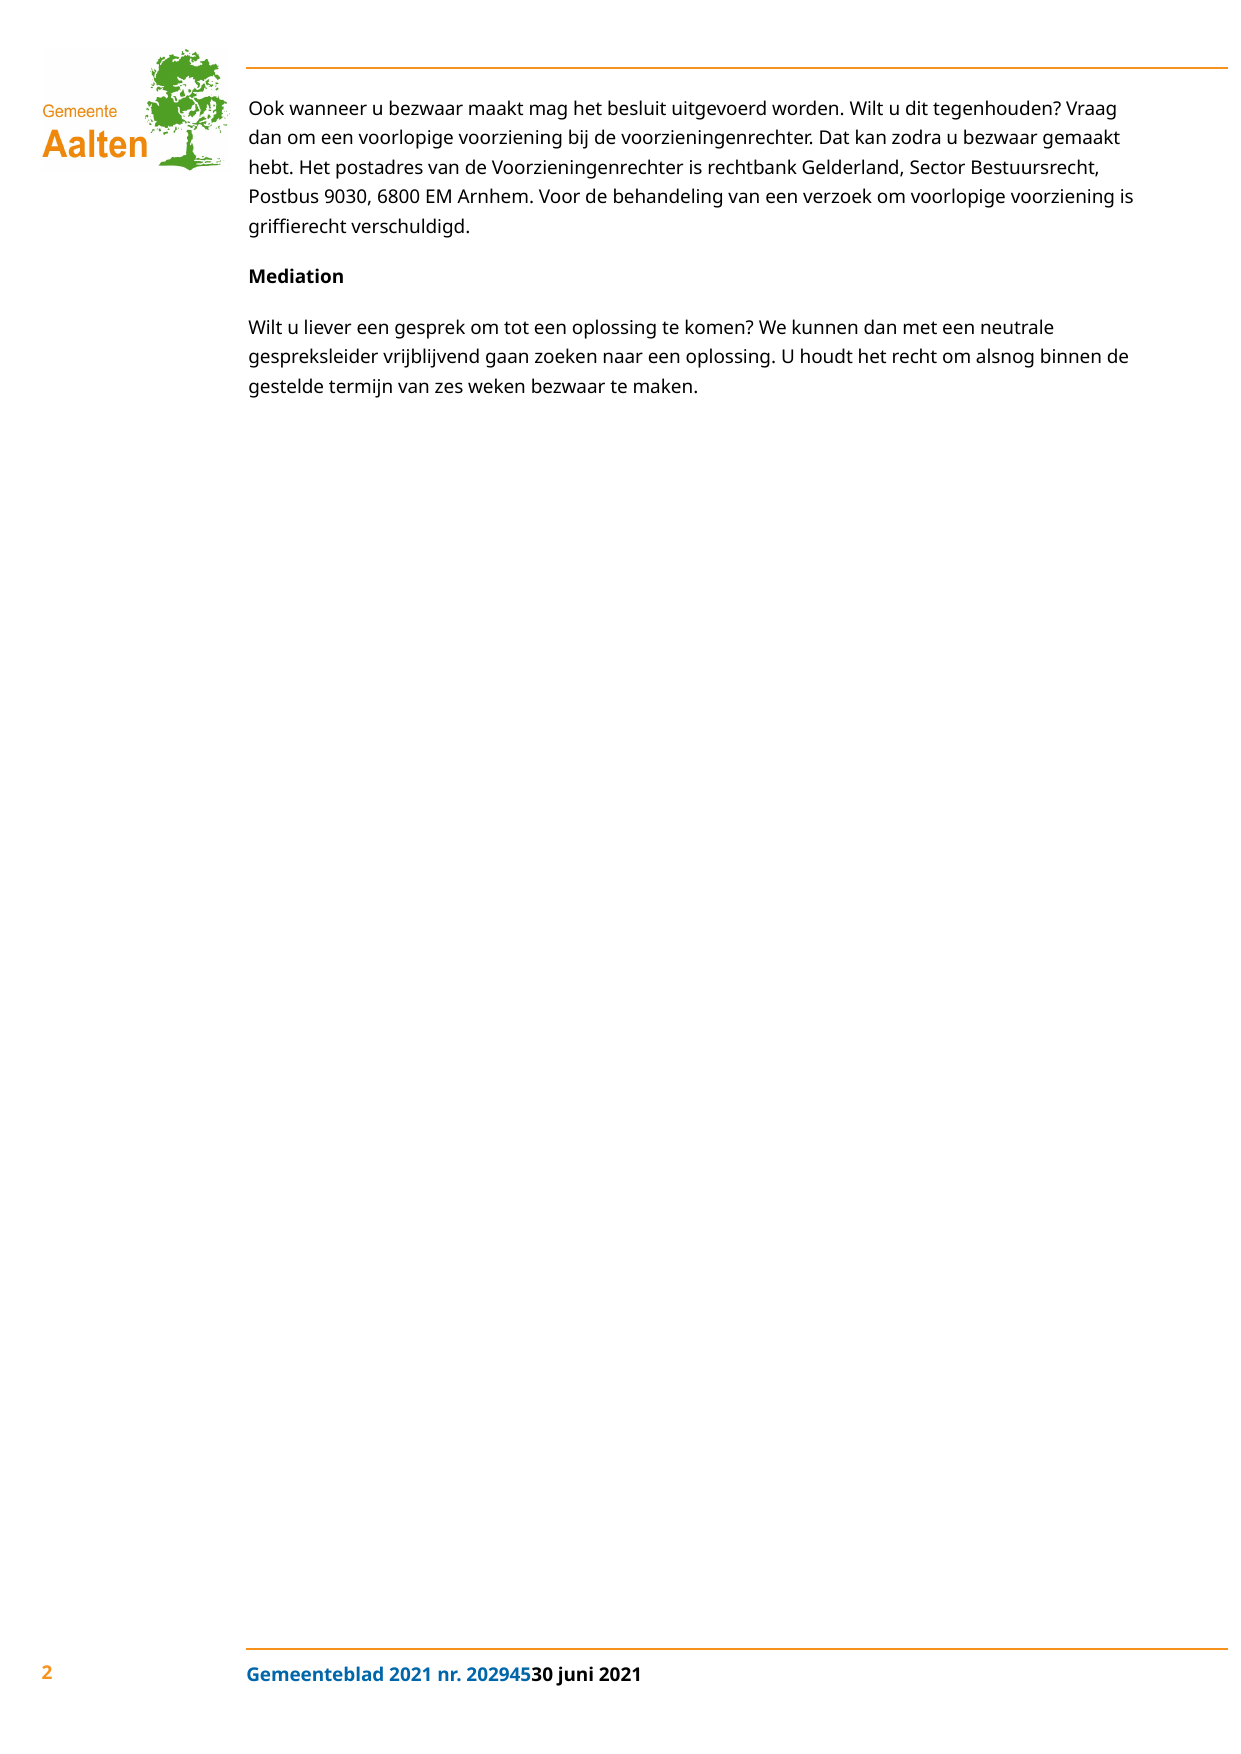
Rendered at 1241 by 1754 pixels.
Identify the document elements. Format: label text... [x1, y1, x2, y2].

picture [41, 47, 231, 172]
text Wilt u liever een gesprek om tot een oplossing te komen? We kunnen dan met een neutrale gespreksleider vrijblijvend gaan zoeken naar een oplossing. U houdt het recht om alsnog binnen de gestelde termijn van zes weken bezwaar te maken. [248, 314, 1152, 399]
text Mediation [248, 263, 1152, 289]
text Ook wanneer u bezwaar maakt mag het besluit uitgevoerd worden. Wilt u dit tegenhouden? Vraag dan om een voorlopige voorziening bij de voorzieningenrechter. Dat kan zodra u bezwaar gemaakt hebt. Het postadres van de Voorzieningenrechter is rechtbank Gelderland, Sector Bestuursrecht, Postbus 9030, 6800 EM Arnhem. Voor de behandeling van een verzoek om voorlopige voorziening is griffierecht verschuldigd. [248, 95, 1152, 239]
